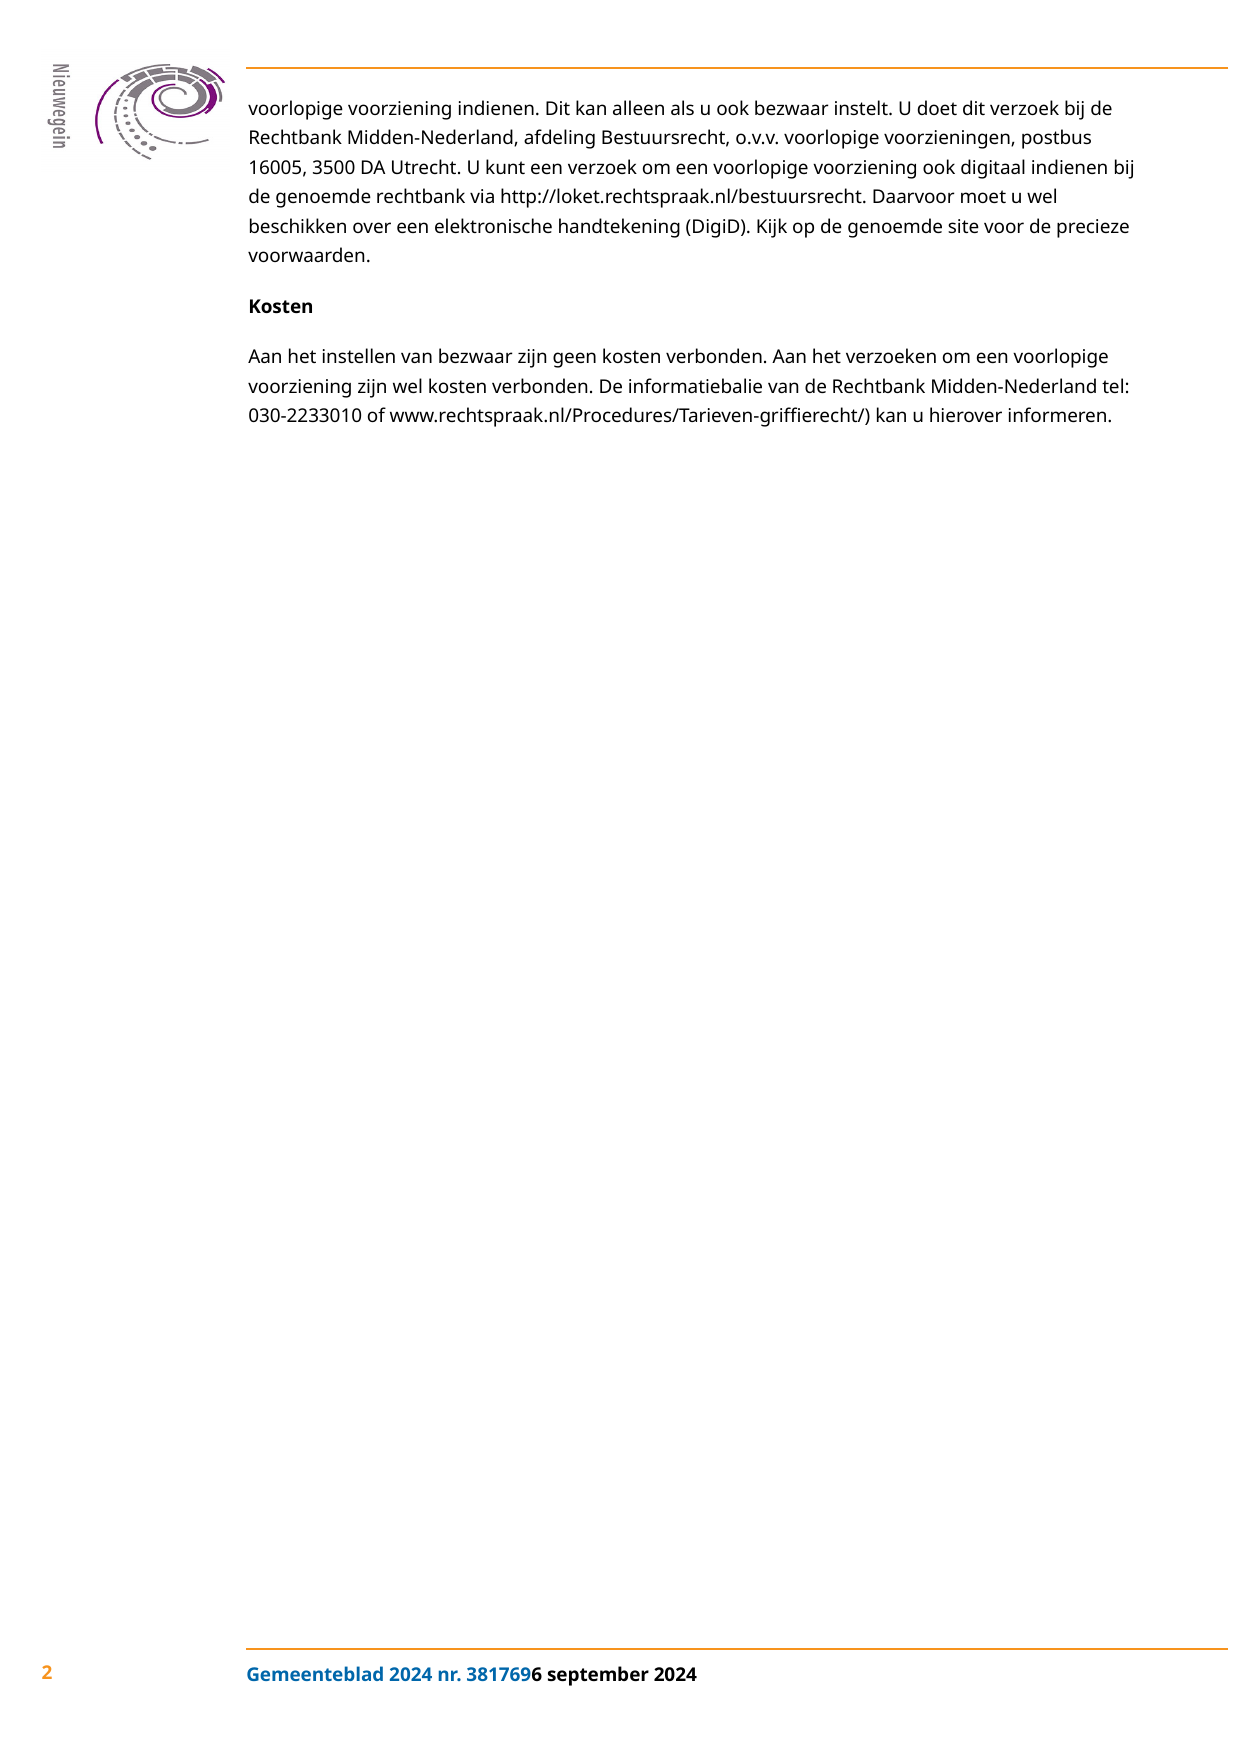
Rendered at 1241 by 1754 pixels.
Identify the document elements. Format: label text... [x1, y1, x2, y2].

text voorlopige voorziening indienen. Dit kan alleen als u ook bezwaar instelt. U doet dit verzoek bij de Rechtbank Midden-Nederland, afdeling Bestuursrecht, o.v.v. voorlopige voorzieningen, postbus 16005, 3500 DA Utrecht. U kunt een verzoek om een voorlopige voorziening ook digitaal indienen bij de genoemde rechtbank via http://loket.rechtspraak.nl/bestuursrecht. Daarvoor moet u wel beschikken over een elektronische handtekening (DigiD). Kijk op de genoemde site voor de precieze voorwaarden. [248, 95, 1152, 268]
picture [41, 47, 231, 172]
text Aan het instellen van bezwaar zijn geen kosten verbonden. Aan het verzoeken om een voorlopige voorziening zijn wel kosten verbonden. De informatiebalie van de Rechtbank Midden-Nederland tel: 030-2233010 of www.rechtspraak.nl/Procedures/Tarieven-griffierecht/) kan u hierover informeren. [248, 343, 1152, 428]
text Kosten [248, 293, 1152, 319]
